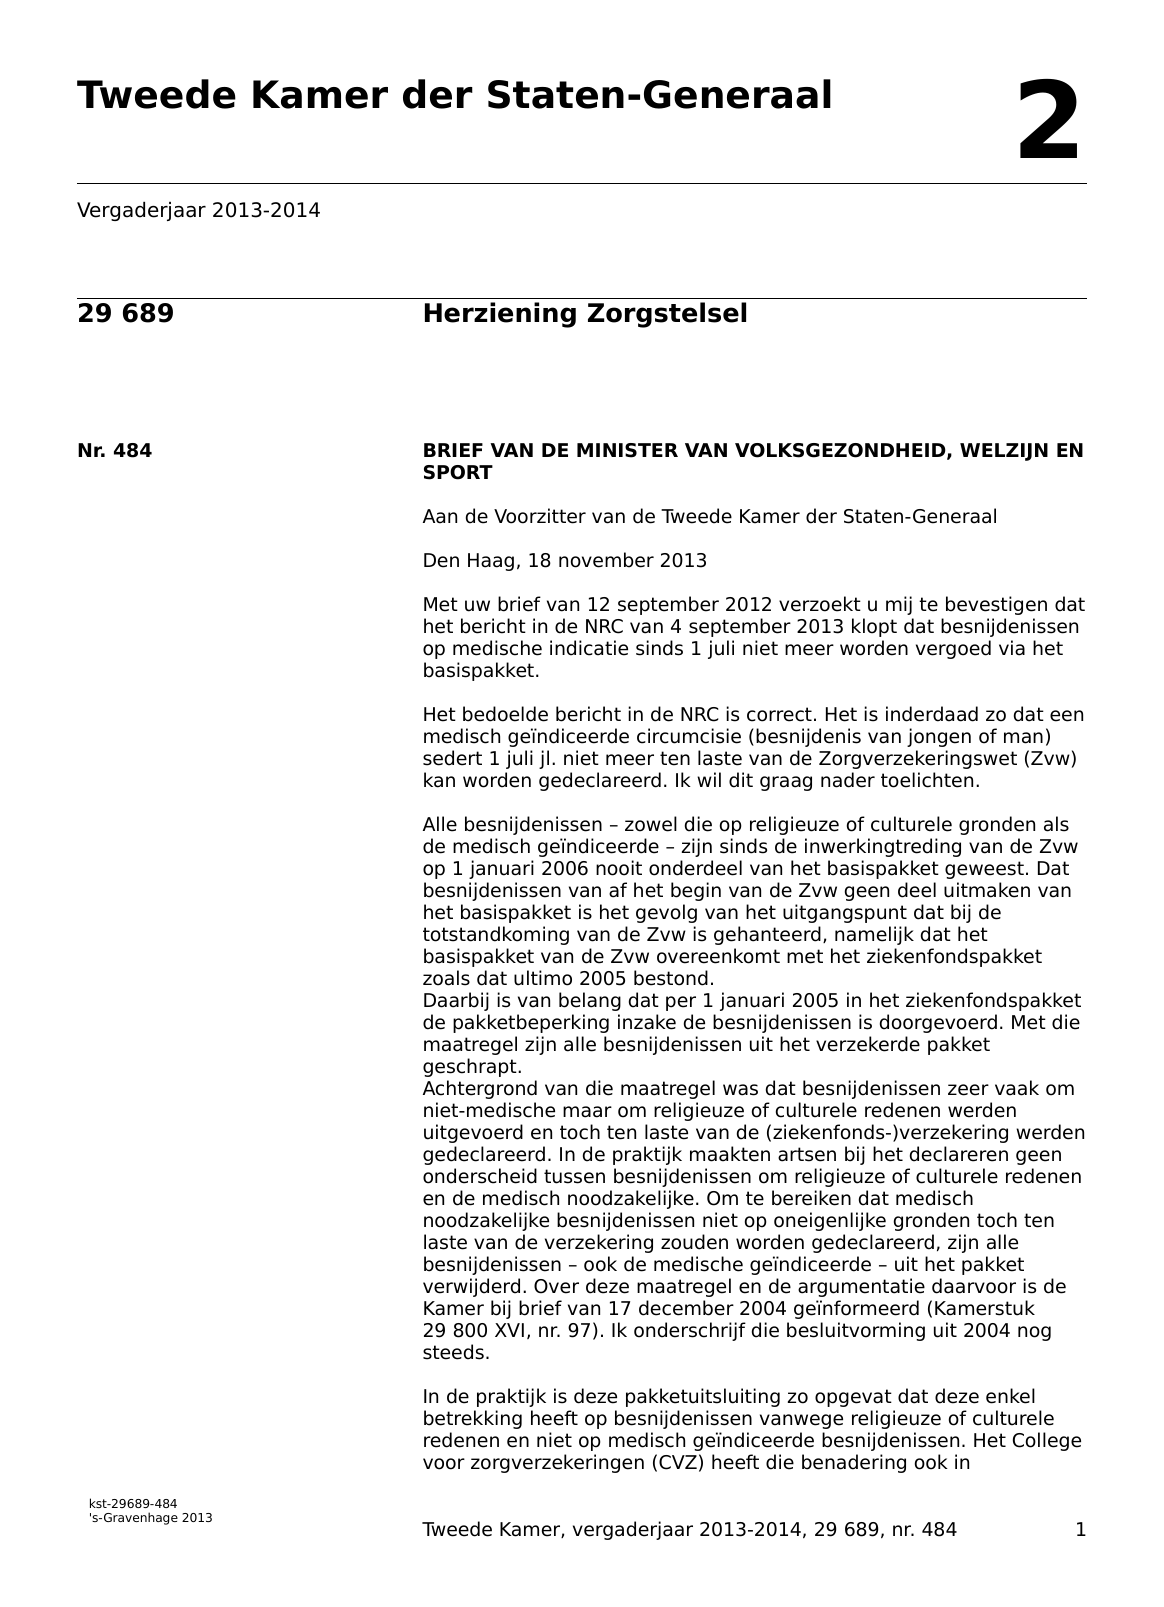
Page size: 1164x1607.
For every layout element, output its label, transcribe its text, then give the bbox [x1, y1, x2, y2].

table_header 2 [886, 59, 1087, 183]
table_cell Vergaderjaar 2013-2014 [77, 184, 1087, 298]
text Daarbij is van belang dat per 1 januari 2005 in het ziekenfondspakket de pakketbeperking inzake de besnijdenissen is doorgevoerd. Met die maatregel zijn alle besnijdenissen uit het verzekerde pakket geschrapt. [422, 990, 1087, 1078]
subtitle 29 689 Herziening Zorgstelsel [77, 299, 1087, 329]
text Achtergrond van die maatregel was dat besnijdenissen zeer vaak om niet-medische maar om religieuze of culturele redenen werden uitgevoerd en toch ten laste van de (ziekenfonds-)verzekering werden gedeclareerd. In de praktijk maakten artsen bij het declareren geen onderscheid tussen besnijdenissen om religieuze of culturele redenen en de medisch noodzakelijke. Om te bereiken dat medisch noodzakelijke besnijdenissen niet op oneigenlijke gronden toch ten laste van de verzekering zouden worden gedeclareerd, zijn alle besnijdenissen – ook de medische geïndiceerde – uit het pakket verwijderd. Over deze maatregel en de argumentatie daarvoor is de Kamer bij brief van 17 december 2004 geïnformeerd (Kamerstuk 29 800 XVI, nr. 97). Ik onderschrijf die besluitvorming uit 2004 nog steeds. [422, 1078, 1087, 1364]
text Het bedoelde bericht in de NRC is correct. Het is inderdaad zo dat een medisch geïndiceerde circumcisie (besnijdenis van jongen of man) sedert 1 juli jl. niet meer ten laste van de Zorgverzekeringswet (Zvw) kan worden gedeclareerd. Ik wil dit graag nader toelichten. [422, 704, 1087, 792]
text Den Haag, 18 november 2013 [422, 550, 1087, 572]
text Met uw brief van 12 september 2012 verzoekt u mij te bevestigen dat het bericht in de NRC van 4 september 2013 klopt dat besnijdenissen op medische indicatie sinds 1 juli niet meer worden vergoed via het basispakket. [422, 594, 1087, 682]
table_header Tweede Kamer der Staten-Generaal [77, 59, 886, 183]
text 's-Gravenhage 2013 [88, 1511, 323, 1525]
text kst-29689-484 [88, 1497, 323, 1511]
text Alle besnijdenissen – zowel die op religieuze of culturele gronden als de medisch geïndiceerde – zijn sinds de inwerkingtreding van de Zvw op 1 januari 2006 nooit onderdeel van het basispakket geweest. Dat besnijdenissen van af het begin van de Zvw geen deel uitmaken van het basispakket is het gevolg van het uitgangspunt dat bij de totstandkoming van de Zvw is gehanteerd, namelijk dat het basispakket van de Zvw overeenkomt met het ziekenfondspakket zoals dat ultimo 2005 bestond. [422, 814, 1087, 990]
subtitle Nr. 484 BRIEF VAN DE MINISTER VAN VOLKSGEZONDHEID, WELZIJN EN SPORT [77, 440, 1087, 484]
text Aan de Voorzitter van de Tweede Kamer der Staten-Generaal [422, 506, 1087, 528]
text In de praktijk is deze pakketuitsluiting zo opgevat dat deze enkel betrekking heeft op besnijdenissen vanwege religieuze of culturele redenen en niet op medisch geïndiceerde besnijdenissen. Het College voor zorgverzekeringen (CVZ) heeft die benadering ook in [422, 1386, 1087, 1474]
